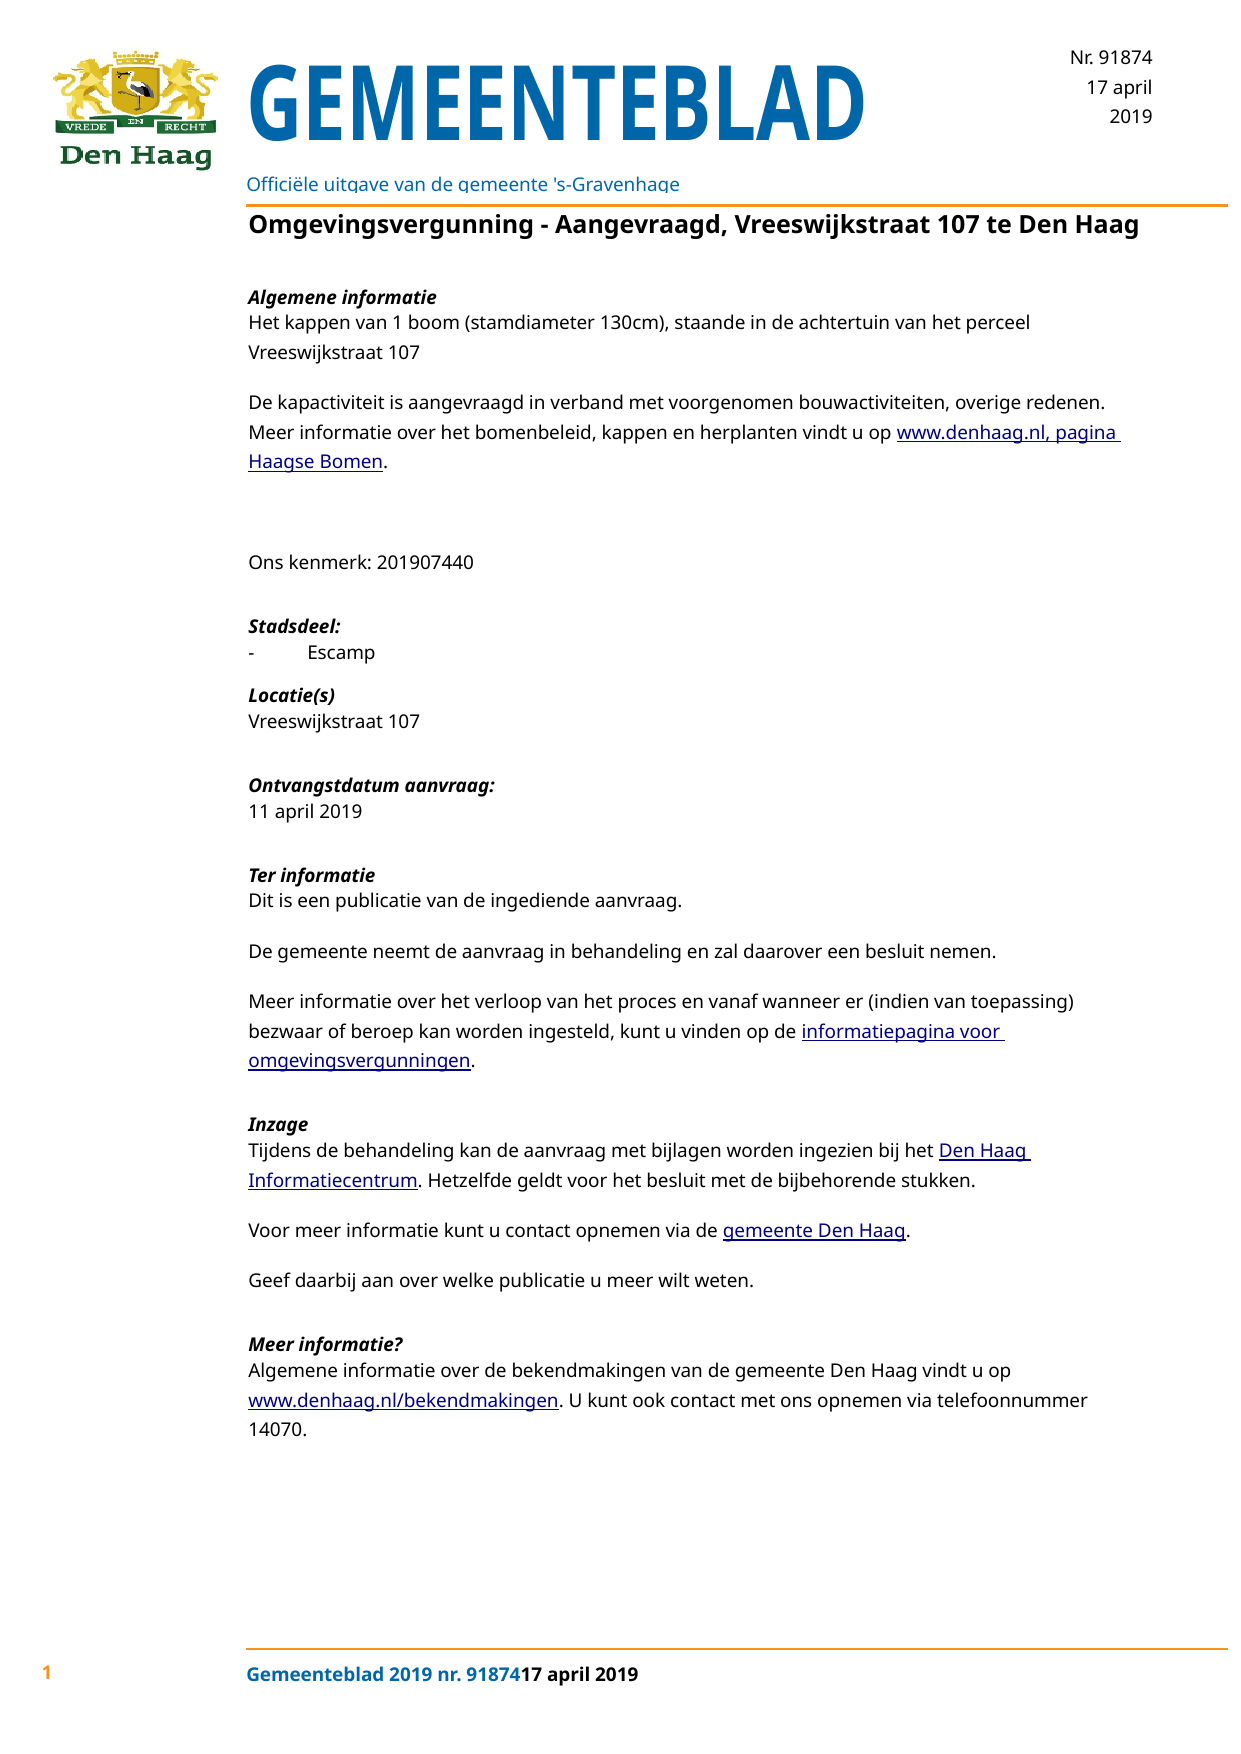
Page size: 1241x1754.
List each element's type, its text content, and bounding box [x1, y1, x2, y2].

text Ontvangstdatum aanvraag: [248, 772, 1152, 798]
text Omgevingsvergunning - Aangevraagd, Vreeswijkstraat 107 te Den Haag [248, 207, 1152, 241]
picture [41, 47, 231, 172]
text Meer informatie over het verloop van het proces en vanaf wanneer er (indien van toepassing) bezwaar of beroep kan worden ingesteld, kunt u vinden op de informatiepagina voor omgevingsvergunningen. [248, 988, 1152, 1073]
text Stadsdeel: [248, 613, 1152, 639]
text Algemene informatie [248, 284, 1152, 309]
list Escamp [248, 639, 1152, 665]
text Algemene informatie over de bekendmakingen van de gemeente Den Haag vindt u op www.denhaag.nl/bekendmakingen. U kunt ook contact met ons opnemen via telefoonnummer 14070. [248, 1357, 1152, 1442]
text Geef daarbij aan over welke publicatie u meer wilt weten. [248, 1268, 1152, 1293]
text 11 april 2019 [248, 798, 1152, 823]
text Meer informatie? [248, 1332, 1152, 1357]
text Ter informatie [248, 862, 1152, 887]
text Ons kenmerk: 201907440 [248, 549, 1152, 575]
text Dit is een publicatie van de ingediende aanvraag. [248, 887, 1152, 913]
text De kapactiviteit is aangevraagd in verband met voorgenomen bouwactiviteiten, overige redenen. Meer informatie over het bomenbeleid, kappen en herplanten vindt u op www.denhaag.nl, pagina Haagse Bomen. [248, 389, 1152, 474]
text De gemeente neemt de aanvraag in behandeling en zal daarover een besluit nemen. [248, 938, 1152, 964]
text Vreeswijkstraat 107 [248, 708, 1152, 734]
text Inzage [248, 1111, 1152, 1137]
text Tijdens de behandeling kan de aanvraag met bijlagen worden ingezien bij het Den Haag Informatiecentrum. Hetzelfde geldt voor het besluit met de bijbehorende stukken. [248, 1137, 1152, 1192]
text Locatie(s) [248, 682, 1152, 708]
text Het kappen van 1 boom (stamdiameter 130cm), staande in de achtertuin van het perceel Vreeswijkstraat 107 [248, 309, 1152, 365]
text Voor meer informatie kunt u contact opnemen via de gemeente Den Haag. [248, 1217, 1152, 1243]
